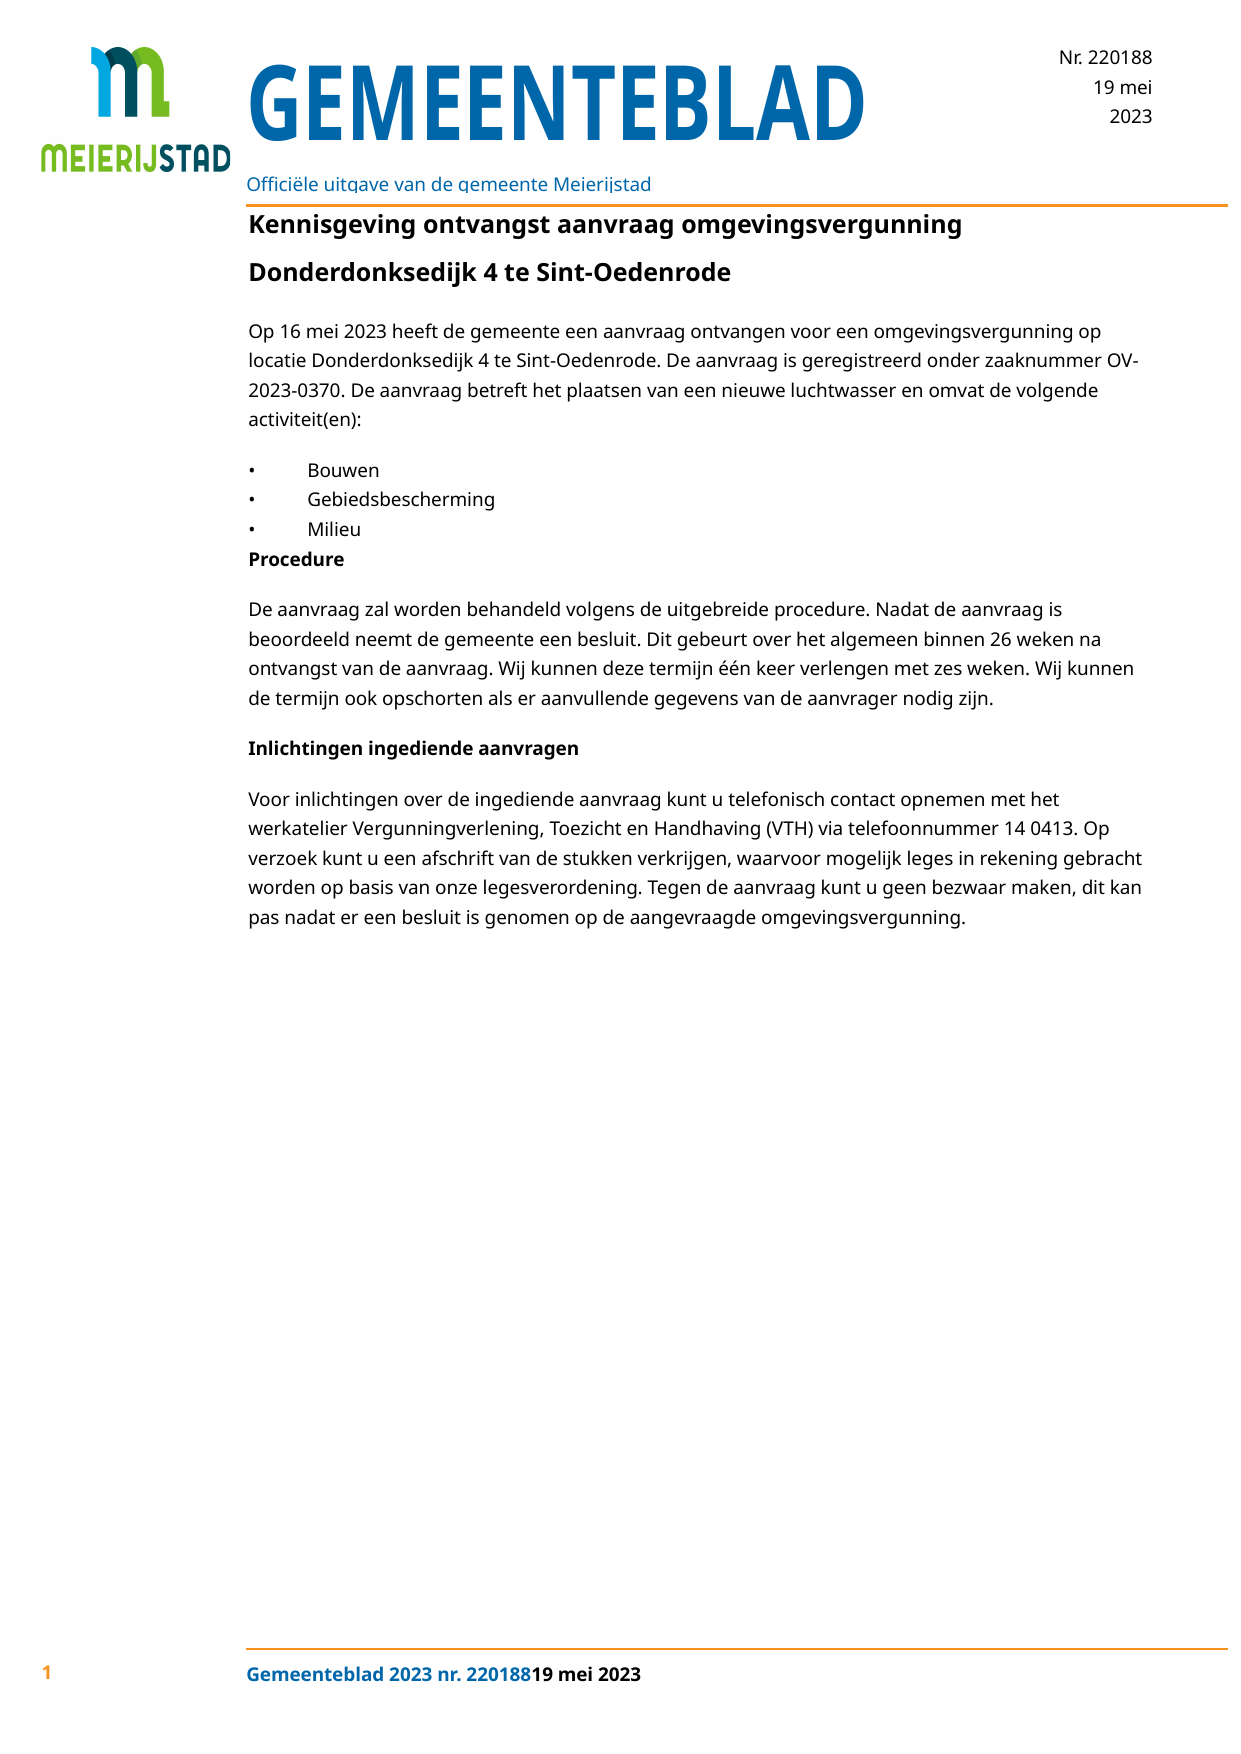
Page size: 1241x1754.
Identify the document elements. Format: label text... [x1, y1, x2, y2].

text Inlichtingen ingediende aanvragen [248, 735, 1152, 761]
text Procedure [248, 546, 1152, 572]
picture [41, 47, 231, 172]
text Kennisgeving ontvangst aanvraag omgevingsvergunning Donderdonksedijk 4 te Sint-Oedenrode [248, 207, 1152, 288]
text Voor inlichtingen over de ingediende aanvraag kunt u telefonisch contact opnemen met het werkatelier Vergunningverlening, Toezicht en Handhaving (VTH) via telefoonnummer 14 0413. Op verzoek kunt u een afschrift van de stukken verkrijgen, waarvoor mogelijk leges in rekening gebracht worden op basis van onze legesverordening. Tegen de aanvraag kunt u geen bezwaar maken, dit kan pas nadat er een besluit is genomen op de aangevraagde omgevingsvergunning. [248, 786, 1152, 930]
list Bouwen [248, 457, 1152, 483]
text De aanvraag zal worden behandeld volgens de uitgebreide procedure. Nadat de aanvraag is beoordeeld neemt de gemeente een besluit. Dit gebeurt over het algemeen binnen 26 weken na ontvangst van de aanvraag. Wij kunnen deze termijn één keer verlengen met zes weken. Wij kunnen de termijn ook opschorten als er aanvullende gegevens van de aanvrager nodig zijn. [248, 596, 1152, 711]
list Gebiedsbescherming [248, 487, 1152, 512]
text Op 16 mei 2023 heeft de gemeente een aanvraag ontvangen voor een omgevingsvergunning op locatie Donderdonksedijk 4 te Sint-Oedenrode. De aanvraag is geregistreerd onder zaaknummer OV-2023-0370. De aanvraag betreft het plaatsen van een nieuwe luchtwasser en omvat de volgende activiteit(en): [248, 318, 1152, 432]
list Milieu [248, 516, 1152, 542]
